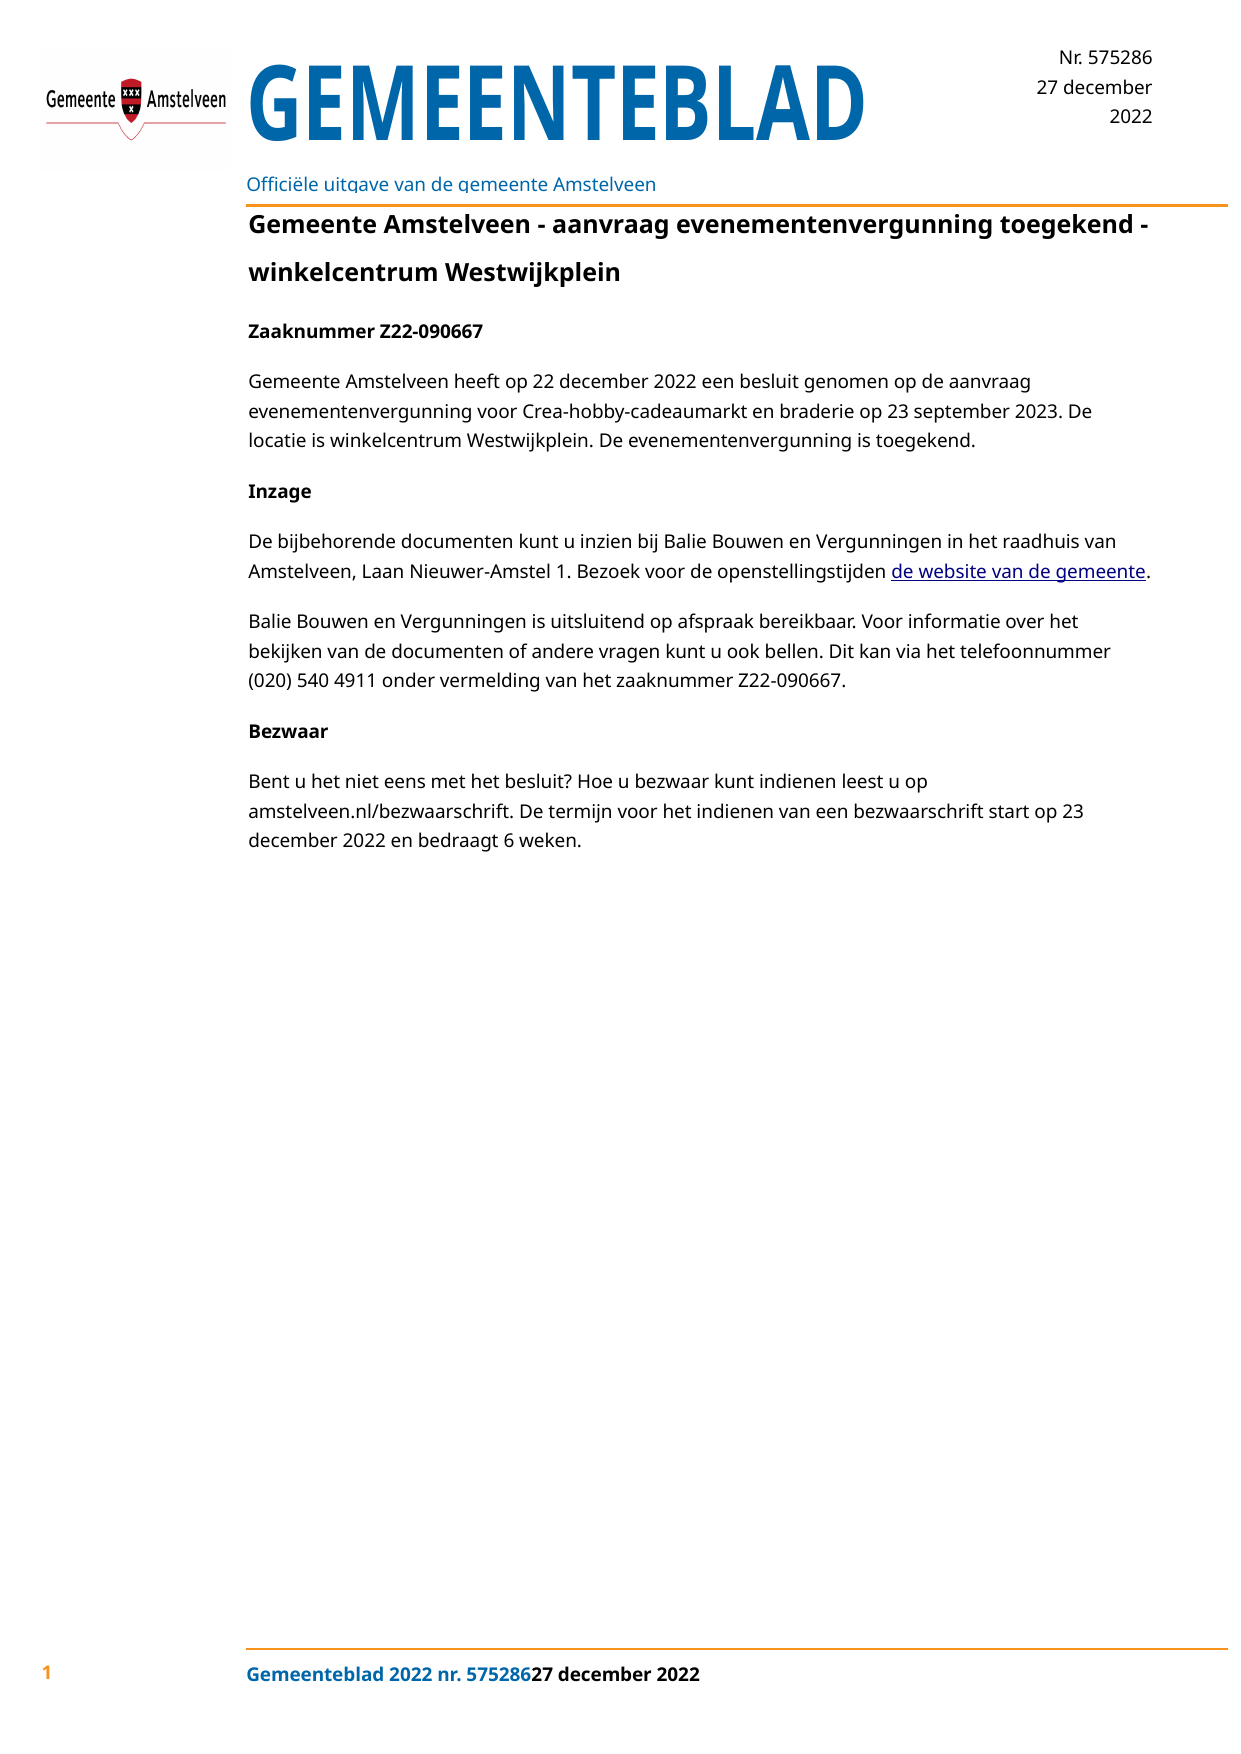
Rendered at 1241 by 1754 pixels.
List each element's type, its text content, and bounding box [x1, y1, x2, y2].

text Balie Bouwen en Vergunningen is uitsluitend op afspraak bereikbaar. Voor informatie over het bekijken van de documenten of andere vragen kunt u ook bellen. Dit kan via het telefoonnummer (020) 540 4911 onder vermelding van het zaaknummer Z22-090667. [248, 608, 1152, 693]
text De bijbehorende documenten kunt u inzien bij Balie Bouwen en Vergunningen in het raadhuis van Amstelveen, Laan Nieuwer-Amstel 1. Bezoek voor de openstellingstijden de website van de gemeente. [248, 528, 1152, 584]
picture [41, 47, 231, 172]
text Bent u het niet eens met het besluit? Hoe u bezwaar kunt indienen leest u op amstelveen.nl/bezwaarschrift. De termijn voor het indienen van een bezwaarschrift start op 23 december 2022 en bedraagt 6 weken. [248, 768, 1152, 853]
text Zaaknummer Z22-090667 [248, 318, 1152, 344]
text Inzage [248, 478, 1152, 504]
text Gemeente Amstelveen heeft op 22 december 2022 een besluit genomen op de aanvraag evenementenvergunning voor Crea-hobby-cadeaumarkt en braderie op 23 september 2023. De locatie is winkelcentrum Westwijkplein. De evenementenvergunning is toegekend. [248, 368, 1152, 453]
text Gemeente Amstelveen - aanvraag evenementenvergunning toegekend - winkelcentrum Westwijkplein [248, 207, 1152, 288]
text Bezwaar [248, 718, 1152, 744]
